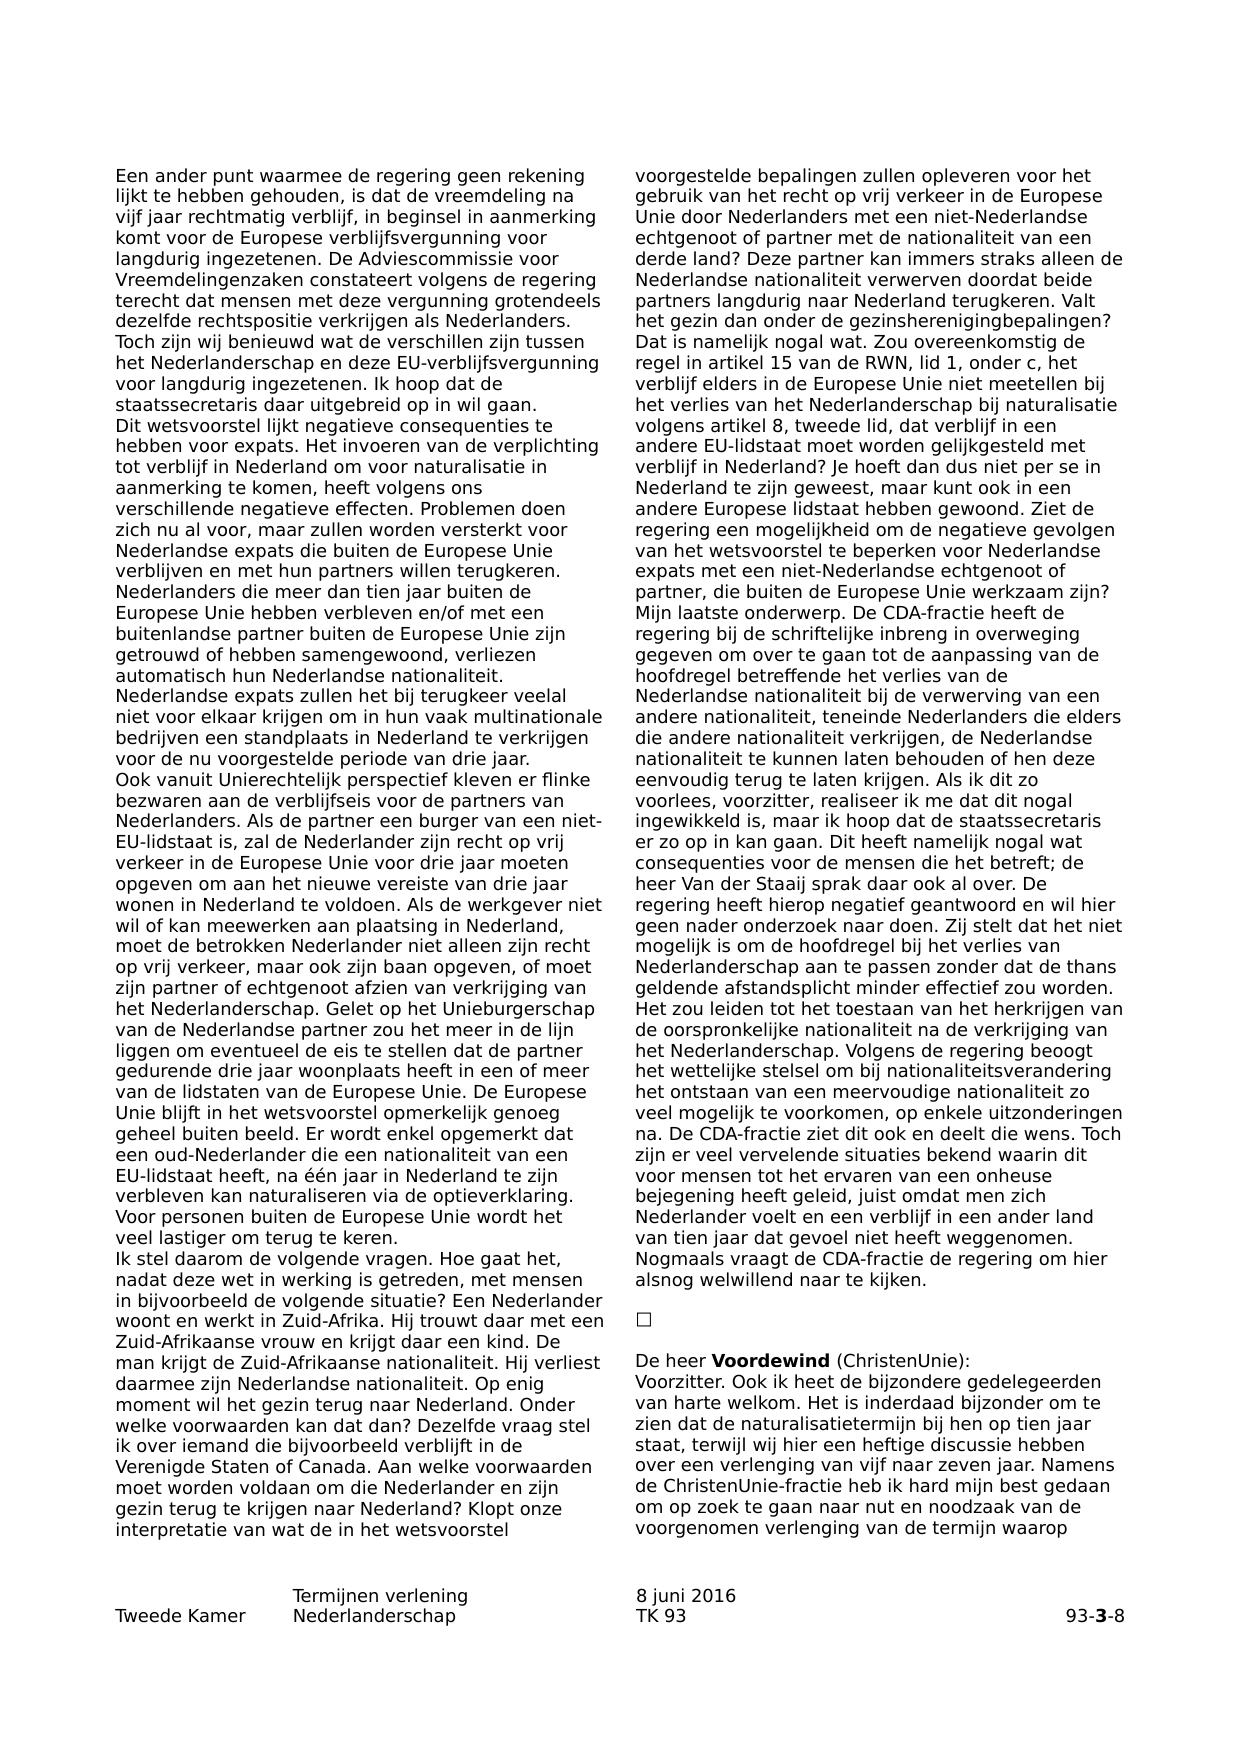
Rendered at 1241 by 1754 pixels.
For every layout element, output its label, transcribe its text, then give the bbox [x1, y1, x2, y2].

text Ik stel daarom de volgende vragen. Hoe gaat het, nadat deze wet in werking is getreden, met mensen in bijvoorbeeld de volgende situatie? Een Nederlander woont en werkt in Zuid-Afrika. Hij trouwt daar met een Zuid-Afrikaanse vrouw en krijgt daar een kind. De man krijgt de Zuid-Afrikaanse nationaliteit. Hij verliest daarmee zijn Nederlandse nationaliteit. Op enig moment wil het gezin terug naar Nederland. Onder welke voorwaarden kan dat dan? Dezelfde vraag stel ik over iemand die bijvoorbeeld verblijft in de Verenigde Staten of Canada. Aan welke voorwaarden moet worden voldaan om die Nederlander en zijn gezin terug te krijgen naar Nederland? Klopt onze interpretatie van wat de in het wetsvoorstel [115, 1249, 605, 1540]
text Voorzitter. Ook ik heet de bijzondere gedelegeerden van harte welkom. Het is inderdaad bijzonder om te zien dat de naturalisatietermijn bij hen op tien jaar staat, terwijl wij hier een heftige discussie hebben over een verlenging van vijf naar zeven jaar. Namens de ChristenUnie-fractie heb ik hard mijn best gedaan om op zoek te gaan naar nut en noodzaak van de voorgenomen verlenging van de termijn waarop [635, 1372, 1125, 1538]
text De heer Voordewind (ChristenUnie): [635, 1351, 1125, 1372]
text Mijn laatste onderwerp. De CDA-fractie heeft de regering bij de schriftelijke inbreng in overweging gegeven om over te gaan tot de aanpassing van de hoofdregel betreffende het verlies van de Nederlandse nationaliteit bij de verwerving van een andere nationaliteit, teneinde Nederlanders die elders die andere nationaliteit verkrijgen, de Nederlandse nationaliteit te kunnen laten behouden of hen deze eenvoudig terug te laten krijgen. Als ik dit zo voorlees, voorzitter, realiseer ik me dat dit nogal ingewikkeld is, maar ik hoop dat de staatssecretaris er zo op in kan gaan. Dit heeft namelijk nogal wat consequenties voor de mensen die het betreft; de heer Van der Staaij sprak daar ook al over. De regering heeft hierop negatief geantwoord en wil hier geen nader onderzoek naar doen. Zij stelt dat het niet mogelijk is om de hoofdregel bij het verlies van Nederlanderschap aan te passen zonder dat de thans geldende afstandsplicht minder effectief zou worden. Het zou leiden tot het toestaan van het herkrijgen van de oorspronkelijke nationaliteit na de verkrijging van het Nederlanderschap. Volgens de regering beoogt het wettelijke stelsel om bij nationaliteitsverandering het ontstaan van een meervoudige nationaliteit zo veel mogelijk te voorkomen, op enkele uitzonderingen na. De CDA-fractie ziet dit ook en deelt die wens. Toch zijn er veel vervelende situaties bekend waarin dit voor mensen tot het ervaren van een onheuse bejegening heeft geleid, juist omdat men zich Nederlander voelt en een verblijf in een ander land van tien jaar dat gevoel niet heeft weggenomen. Nogmaals vraagt de CDA-fractie de regering om hier alsnog welwillend naar te kijken. [635, 603, 1125, 1290]
text voorgestelde bepalingen zullen opleveren voor het gebruik van het recht op vrij verkeer in de Europese Unie door Nederlanders met een niet-Nederlandse echtgenoot of partner met de nationaliteit van een derde land? Deze partner kan immers straks alleen de Nederlandse nationaliteit verwerven doordat beide partners langdurig naar Nederland terugkeren. Valt het gezin dan onder de gezinsherenigingbepalingen? Dat is namelijk nogal wat. Zou overeenkomstig de regel in artikel 15 van de RWN, lid 1, onder c, het verblijf elders in de Europese Unie niet meetellen bij het verlies van het Nederlanderschap bij naturalisatie volgens artikel 8, tweede lid, dat verblijf in een andere EU-lidstaat moet worden gelijkgesteld met verblijf in Nederland? Je hoeft dan dus niet per se in Nederland te zijn geweest, maar kunt ook in een andere Europese lidstaat hebben gewoond. Ziet de regering een mogelijkheid om de negatieve gevolgen van het wetsvoorstel te beperken voor Nederlandse expats met een niet-Nederlandse echtgenoot of partner, die buiten de Europese Unie werkzaam zijn? [635, 165, 1125, 603]
text Een ander punt waarmee de regering geen rekening lijkt te hebben gehouden, is dat de vreemdeling na vijf jaar rechtmatig verblijf, in beginsel in aanmerking komt voor de Europese verblijfsvergunning voor langdurig ingezetenen. De Adviescommissie voor Vreemdelingenzaken constateert volgens de regering terecht dat mensen met deze vergunning grotendeels dezelfde rechtspositie verkrijgen als Nederlanders. Toch zijn wij benieuwd wat de verschillen zijn tussen het Nederlanderschap en deze EU-verblijfsvergunning voor langdurig ingezetenen. Ik hoop dat de staatssecretaris daar uitgebreid op in wil gaan. [115, 165, 605, 415]
text Dit wetsvoorstel lijkt negatieve consequenties te hebben voor expats. Het invoeren van de verplichting tot verblijf in Nederland om voor naturalisatie in aanmerking te komen, heeft volgens ons verschillende negatieve effecten. Problemen doen zich nu al voor, maar zullen worden versterkt voor Nederlandse expats die buiten de Europese Unie verblijven en met hun partners willen terugkeren. Nederlanders die meer dan tien jaar buiten de Europese Unie hebben verbleven en/of met een buitenlandse partner buiten de Europese Unie zijn getrouwd of hebben samengewoond, verliezen automatisch hun Nederlandse nationaliteit. Nederlandse expats zullen het bij terugkeer veelal niet voor elkaar krijgen om in hun vaak multinationale bedrijven een standplaats in Nederland te verkrijgen voor de nu voorgestelde periode van drie jaar. [115, 415, 605, 769]
text Ook vanuit Unierechtelijk perspectief kleven er flinke bezwaren aan de verblijfseis voor de partners van Nederlanders. Als de partner een burger van een niet-EU-lidstaat is, zal de Nederlander zijn recht op vrij verkeer in de Europese Unie voor drie jaar moeten opgeven om aan het nieuwe vereiste van drie jaar wonen in Nederland te voldoen. Als de werkgever niet wil of kan meewerken aan plaatsing in Nederland, moet de betrokken Nederlander niet alleen zijn recht op vrij verkeer, maar ook zijn baan opgeven, of moet zijn partner of echtgenoot afzien van verkrijging van het Nederlanderschap. Gelet op het Unieburgerschap van de Nederlandse partner zou het meer in de lijn liggen om eventueel de eis te stellen dat de partner gedurende drie jaar woonplaats heeft in een of meer van de lidstaten van de Europese Unie. De Europese Unie blijft in het wetsvoorstel opmerkelijk genoeg geheel buiten beeld. Er wordt enkel opgemerkt dat een oud-Nederlander die een nationaliteit van een EU-lidstaat heeft, na één jaar in Nederland te zijn verbleven kan naturaliseren via de optieverklaring. Voor personen buiten de Europese Unie wordt het veel lastiger om terug te keren. [115, 769, 605, 1249]
text ⬜ [635, 1310, 1125, 1331]
